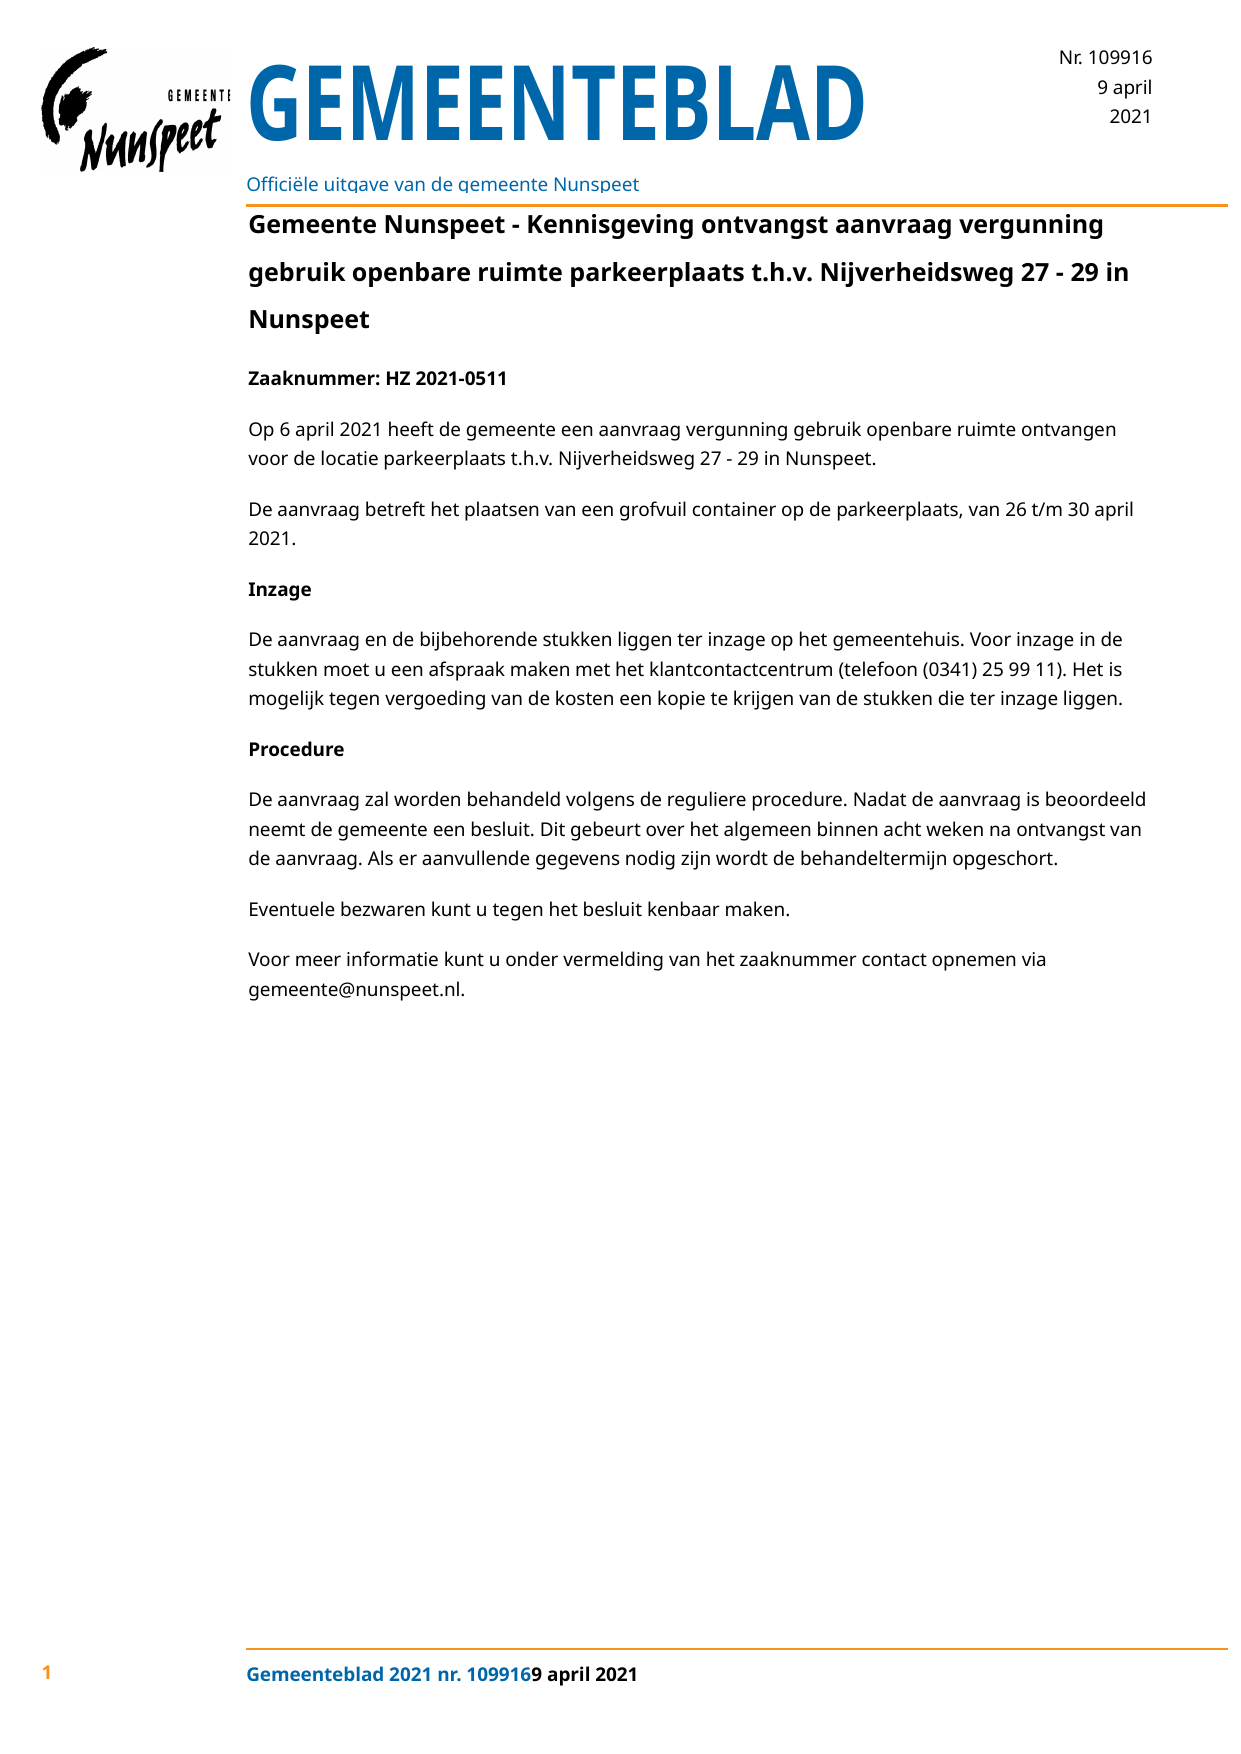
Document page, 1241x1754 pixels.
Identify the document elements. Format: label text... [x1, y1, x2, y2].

text Voor meer informatie kunt u onder vermelding van het zaaknummer contact opnemen via gemeente@nunspeet.nl. [248, 946, 1152, 1002]
text Zaaknummer: HZ 2021-0511 [248, 366, 1152, 391]
picture [41, 47, 231, 172]
text De aanvraag betreft het plaatsen van een grofvuil container op de parkeerplaats, van 26 t/m 30 april 2021. [248, 496, 1152, 551]
text Gemeente Nunspeet - Kennisgeving ontvangst aanvraag vergunning gebruik openbare ruimte parkeerplaats t.h.v. Nijverheidsweg 27 - 29 in Nunspeet [248, 207, 1152, 336]
text Eventuele bezwaren kunt u tegen het besluit kenbaar maken. [248, 896, 1152, 922]
text De aanvraag zal worden behandeld volgens de reguliere procedure. Nadat de aanvraag is beoordeeld neemt de gemeente een besluit. Dit gebeurt over het algemeen binnen acht weken na ontvangst van de aanvraag. Als er aanvullende gegevens nodig zijn wordt de behandeltermijn opgeschort. [248, 786, 1152, 871]
text Op 6 april 2021 heeft de gemeente een aanvraag vergunning gebruik openbare ruimte ontvangen voor de locatie parkeerplaats t.h.v. Nijverheidsweg 27 - 29 in Nunspeet. [248, 416, 1152, 471]
text Inzage [248, 576, 1152, 602]
text De aanvraag en de bijbehorende stukken liggen ter inzage op het gemeentehuis. Voor inzage in de stukken moet u een afspraak maken met het klantcontactcentrum (telefoon (0341) 25 99 11). Het is mogelijk tegen vergoeding van de kosten een kopie te krijgen van de stukken die ter inzage liggen. [248, 626, 1152, 711]
text Procedure [248, 736, 1152, 762]
